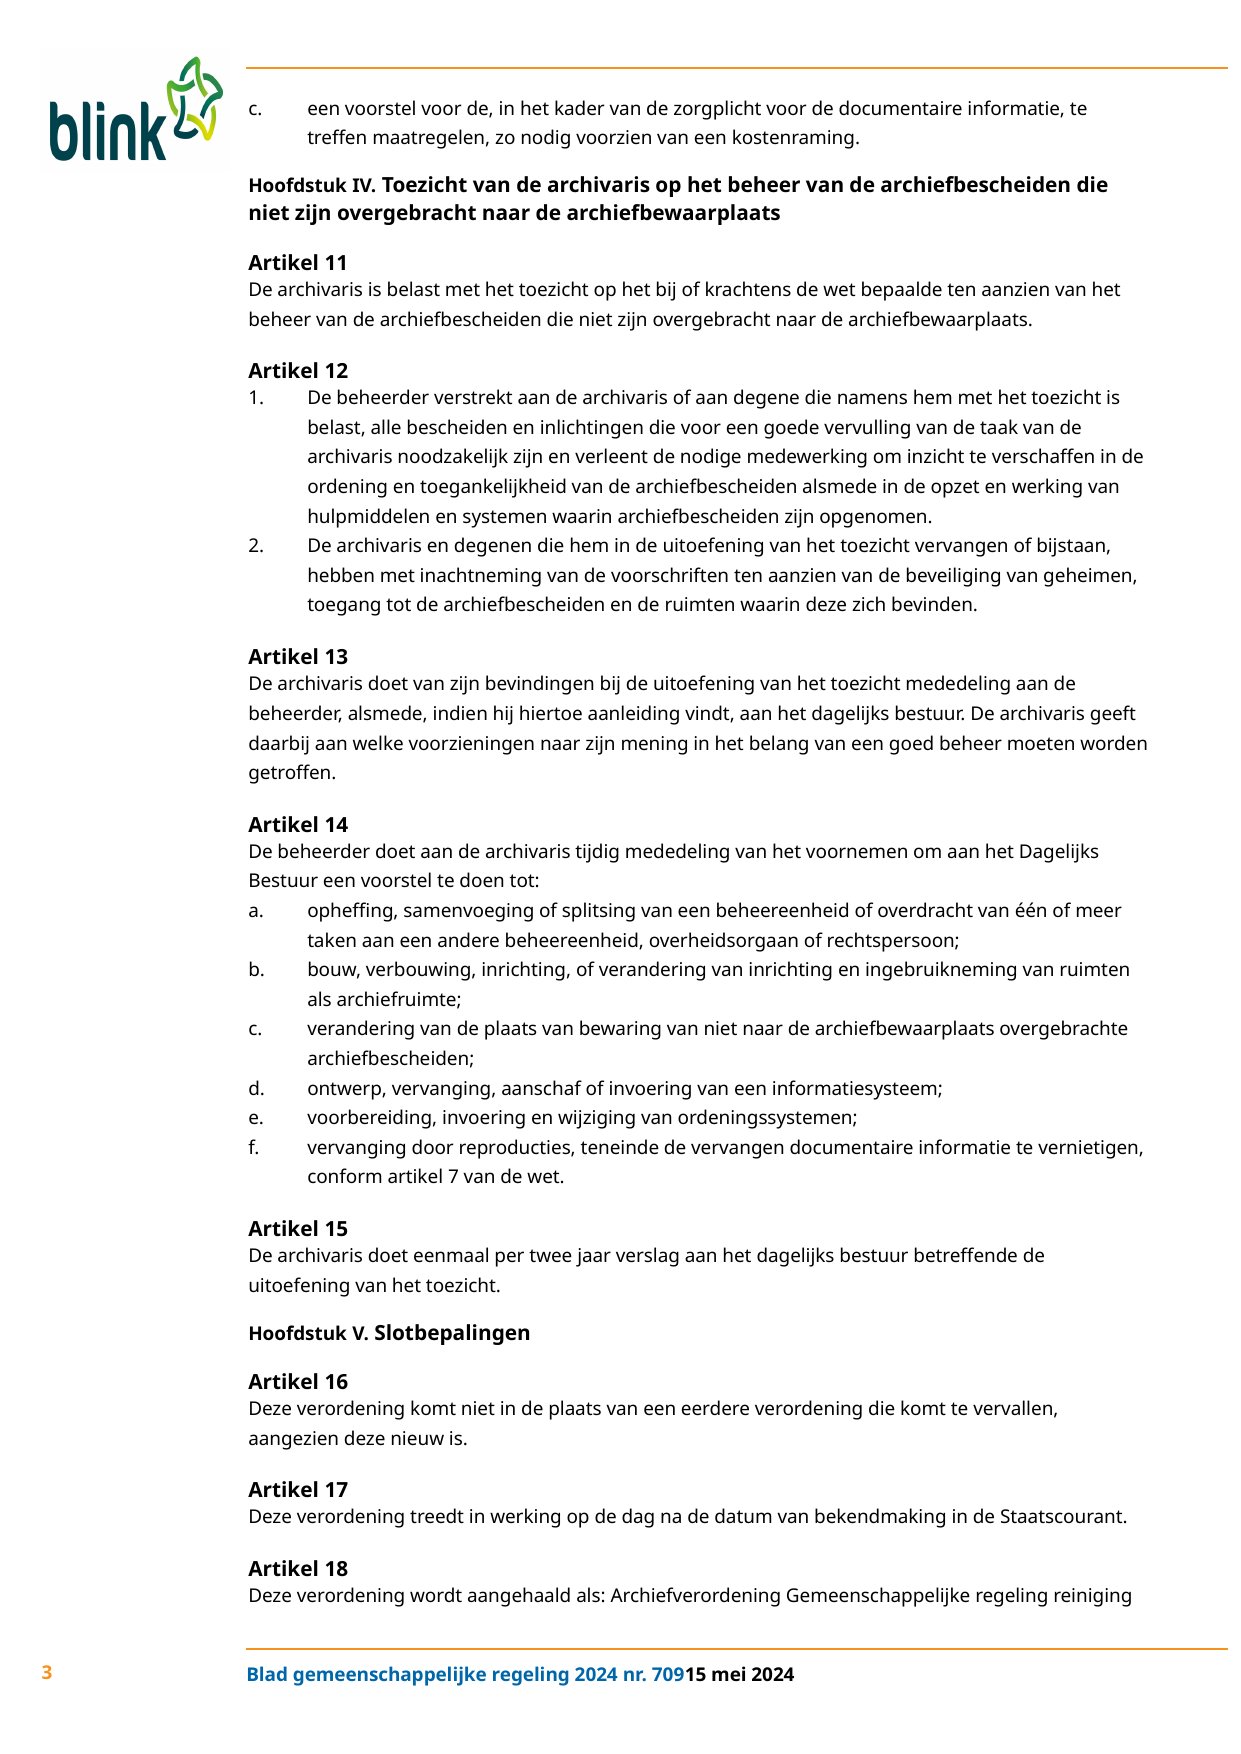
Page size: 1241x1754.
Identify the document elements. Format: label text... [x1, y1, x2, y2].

list een voorstel voor de, in het kader van de zorgplicht voor de documentaire informatie, te treffen maatregelen, zo nodig voorzien van een kostenraming. [248, 95, 1152, 150]
text Hoofdstuk IV. Toezicht van de archivaris op het beheer van de archiefbescheiden die niet zijn overgebracht naar de archiefbewaarplaats [248, 170, 1152, 227]
text Deze verordening komt niet in de plaats van een eerdere verordening die komt te vervallen, aangezien deze nieuw is. [248, 1395, 1152, 1451]
text Artikel 11 [248, 248, 1152, 276]
text Artikel 17 [248, 1475, 1152, 1504]
text De beheerder doet aan de archivaris tijdig mededeling van het voornemen om aan het Dagelijks Bestuur een voorstel te doen tot: [248, 838, 1152, 893]
list De archivaris en degenen die hem in de uitoefening van het toezicht vervangen of bijstaan, hebben met inachtneming van de voorschriften ten aanzien van de beveiliging van geheimen, toegang tot de archiefbescheiden en de ruimten waarin deze zich bevinden. [248, 532, 1152, 617]
text Artikel 16 [248, 1367, 1152, 1395]
text Artikel 13 [248, 642, 1152, 671]
text Deze verordening treedt in werking op de dag na de datum van bekendmaking in de Staatscourant. [248, 1504, 1152, 1529]
list vervanging door reproducties, teneinde de vervangen documentaire informatie te vernietigen, conform artikel 7 van de wet. [248, 1134, 1152, 1189]
list verandering van de plaats van bewaring van niet naar de archiefbewaarplaats overgebrachte archiefbescheiden; [248, 1016, 1152, 1071]
list De beheerder verstrekt aan de archivaris of aan degene die namens hem met het toezicht is belast, alle bescheiden en inlichtingen die voor een goede vervulling van de taak van de archivaris noodzakelijk zijn en verleent de nodige medewerking om inzicht te verschaffen in de ordening en toegankelijkheid van de archiefbescheiden alsmede in de opzet en werking van hulpmiddelen en systemen waarin archiefbescheiden zijn opgenomen. [248, 384, 1152, 529]
list ontwerp, vervanging, aanschaf of invoering van een informatiesysteem; [248, 1075, 1152, 1101]
text Deze verordening wordt aangehaald als: Archiefverordening Gemeenschappelijke regeling reiniging [248, 1583, 1152, 1608]
text Artikel 14 [248, 810, 1152, 838]
list opheffing, samenvoeging of splitsing van een beheereenheid of overdracht van één of meer taken aan een andere beheereenheid, overheidsorgaan of rechtspersoon; [248, 897, 1152, 953]
text Artikel 12 [248, 356, 1152, 384]
picture [41, 47, 231, 172]
list bouw, verbouwing, inrichting, of verandering van inrichting en ingebruikneming van ruimten als archiefruimte; [248, 956, 1152, 1012]
text De archivaris doet eenmaal per twee jaar verslag aan het dagelijks bestuur betreffende de uitoefening van het toezicht. [248, 1242, 1152, 1298]
list voorbereiding, invoering en wijziging van ordeningssystemen; [248, 1104, 1152, 1130]
text Artikel 15 [248, 1214, 1152, 1242]
text Artikel 18 [248, 1554, 1152, 1583]
text De archivaris doet van zijn bevindingen bij de uitoefening van het toezicht mededeling aan de beheerder, alsmede, indien hij hiertoe aanleiding vindt, aan het dagelijks bestuur. De archivaris geeft daarbij aan welke voorzieningen naar zijn mening in het belang van een goed beheer moeten worden getroffen. [248, 671, 1152, 785]
text Hoofdstuk V. Slotbepalingen [248, 1318, 1152, 1346]
text De archivaris is belast met het toezicht op het bij of krachtens de wet bepaalde ten aanzien van het beheer van de archiefbescheiden die niet zijn overgebracht naar de archiefbewaarplaats. [248, 276, 1152, 331]
